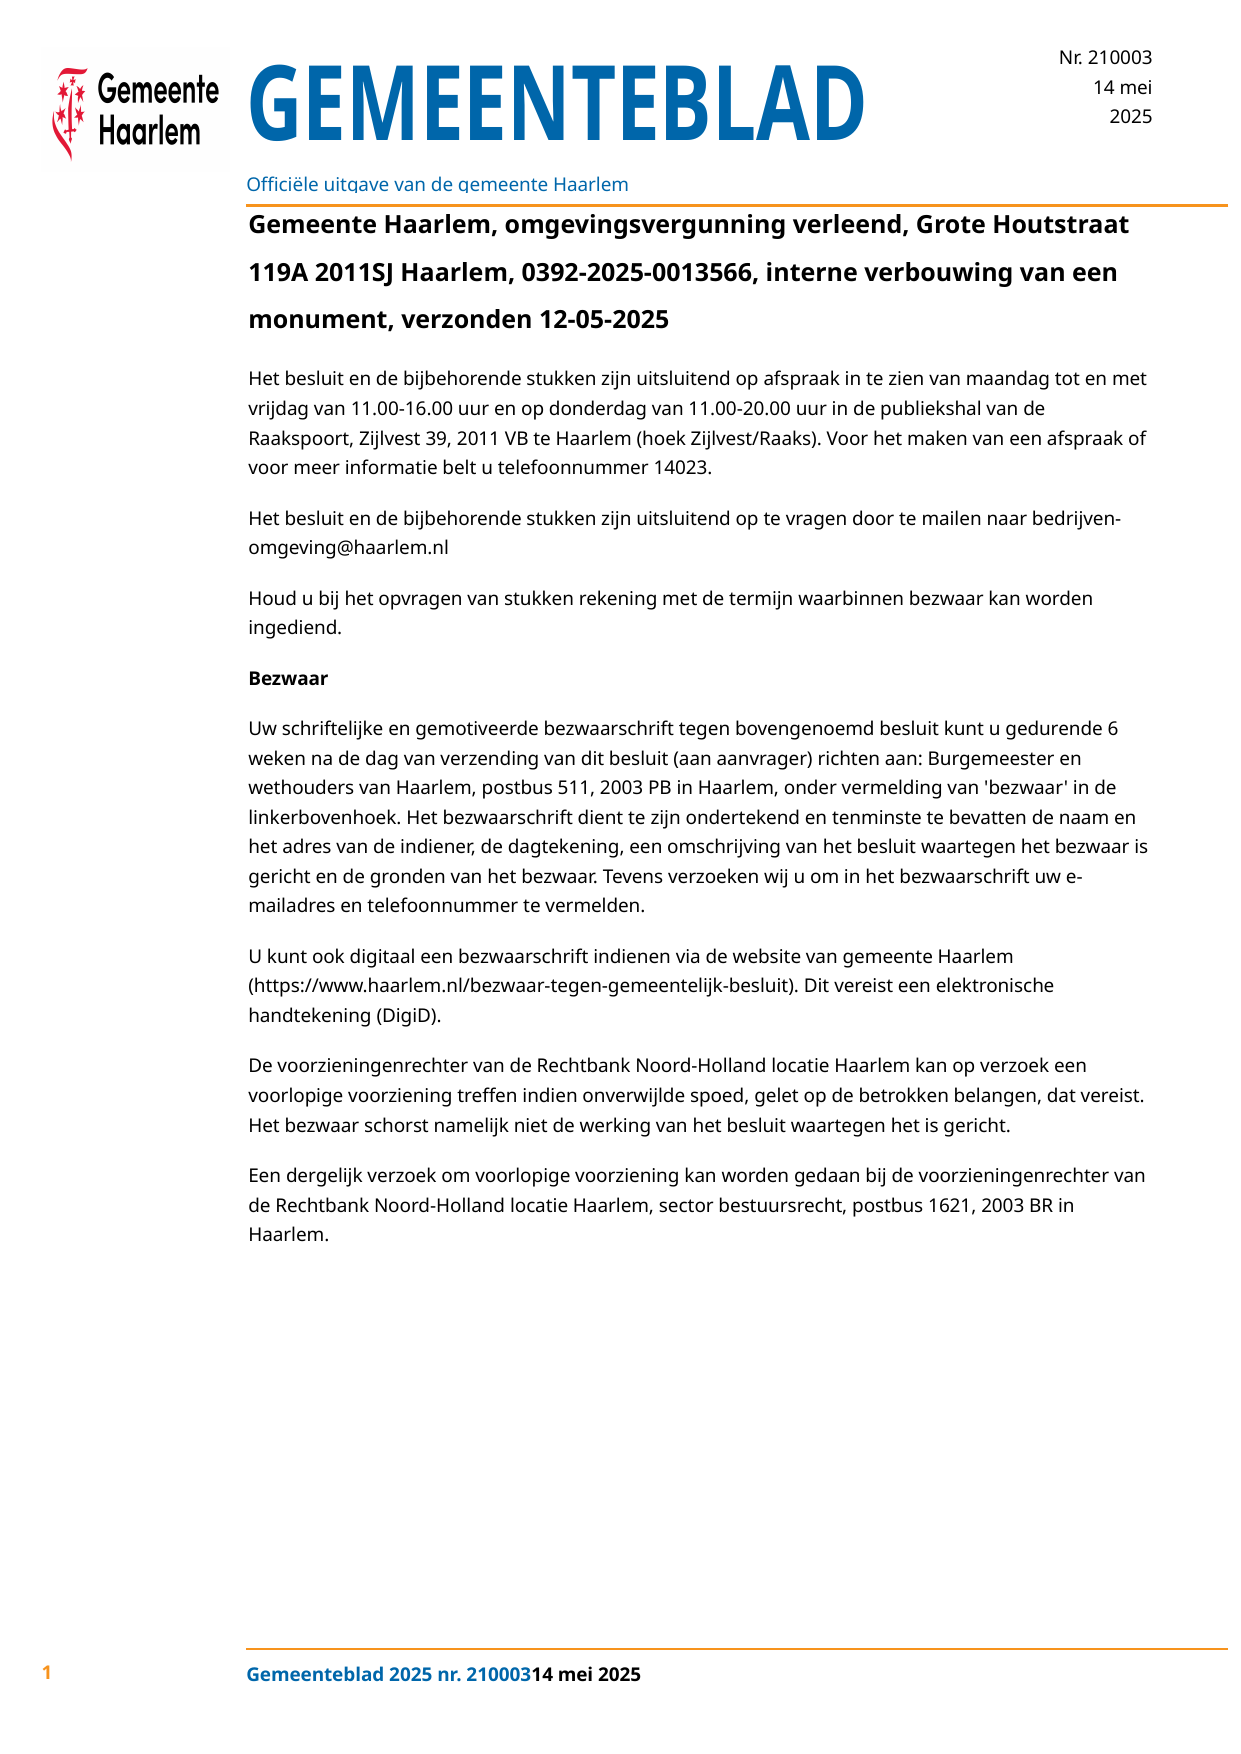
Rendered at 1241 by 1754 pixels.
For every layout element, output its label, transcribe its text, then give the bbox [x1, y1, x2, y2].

picture [41, 47, 231, 172]
text Een dergelijk verzoek om voorlopige voorziening kan worden gedaan bij de voorzieningenrechter van de Rechtbank Noord-Holland locatie Haarlem, sector bestuursrecht, postbus 1621, 2003 BR in Haarlem. [248, 1162, 1152, 1247]
text Gemeente Haarlem, omgevingsvergunning verleend, Grote Houtstraat 119A 2011SJ Haarlem, 0392-2025-0013566, interne verbouwing van een monument, verzonden 12-05-2025 [248, 207, 1152, 336]
text Het besluit en de bijbehorende stukken zijn uitsluitend op afspraak in te zien van maandag tot en met vrijdag van 11.00-16.00 uur en op donderdag van 11.00-20.00 uur in de publiekshal van de Raakspoort, Zijlvest 39, 2011 VB te Haarlem (hoek Zijlvest/Raaks). Voor het maken van een afspraak of voor meer informatie belt u telefoonnummer 14023. [248, 366, 1152, 480]
text De voorzieningenrechter van de Rechtbank Noord-Holland locatie Haarlem kan op verzoek een voorlopige voorziening treffen indien onverwijlde spoed, gelet op de betrokken belangen, dat vereist. Het bezwaar schorst namelijk niet de werking van het besluit waartegen het is gericht. [248, 1053, 1152, 1137]
text Houd u bij het opvragen van stukken rekening met de termijn waarbinnen bezwaar kan worden ingediend. [248, 585, 1152, 640]
text Bezwaar [248, 665, 1152, 690]
text Uw schriftelijke en gemotiveerde bezwaarschrift tegen bovengenoemd besluit kunt u gedurende 6 weken na de dag van verzending van dit besluit (aan aanvrager) richten aan: Burgemeester en wethouders van Haarlem, postbus 511, 2003 PB in Haarlem, onder vermelding van 'bezwaar' in de linkerbovenhoek. Het bezwaarschrift dient te zijn ondertekend en tenminste te bevatten de naam en het adres van de indiener, de dagtekening, een omschrijving van het besluit waartegen het bezwaar is gericht en de gronden van het bezwaar. Tevens verzoeken wij u om in het bezwaarschrift uw e-mailadres en telefoonnummer te vermelden. [248, 715, 1152, 918]
text U kunt ook digitaal een bezwaarschrift indienen via de website van gemeente Haarlem (https://www.haarlem.nl/bezwaar-tegen-gemeentelijk-besluit). Dit vereist een elektronische handtekening (DigiD). [248, 943, 1152, 1028]
text Het besluit en de bijbehorende stukken zijn uitsluitend op te vragen door te mailen naar bedrijven-omgeving@haarlem.nl [248, 505, 1152, 560]
